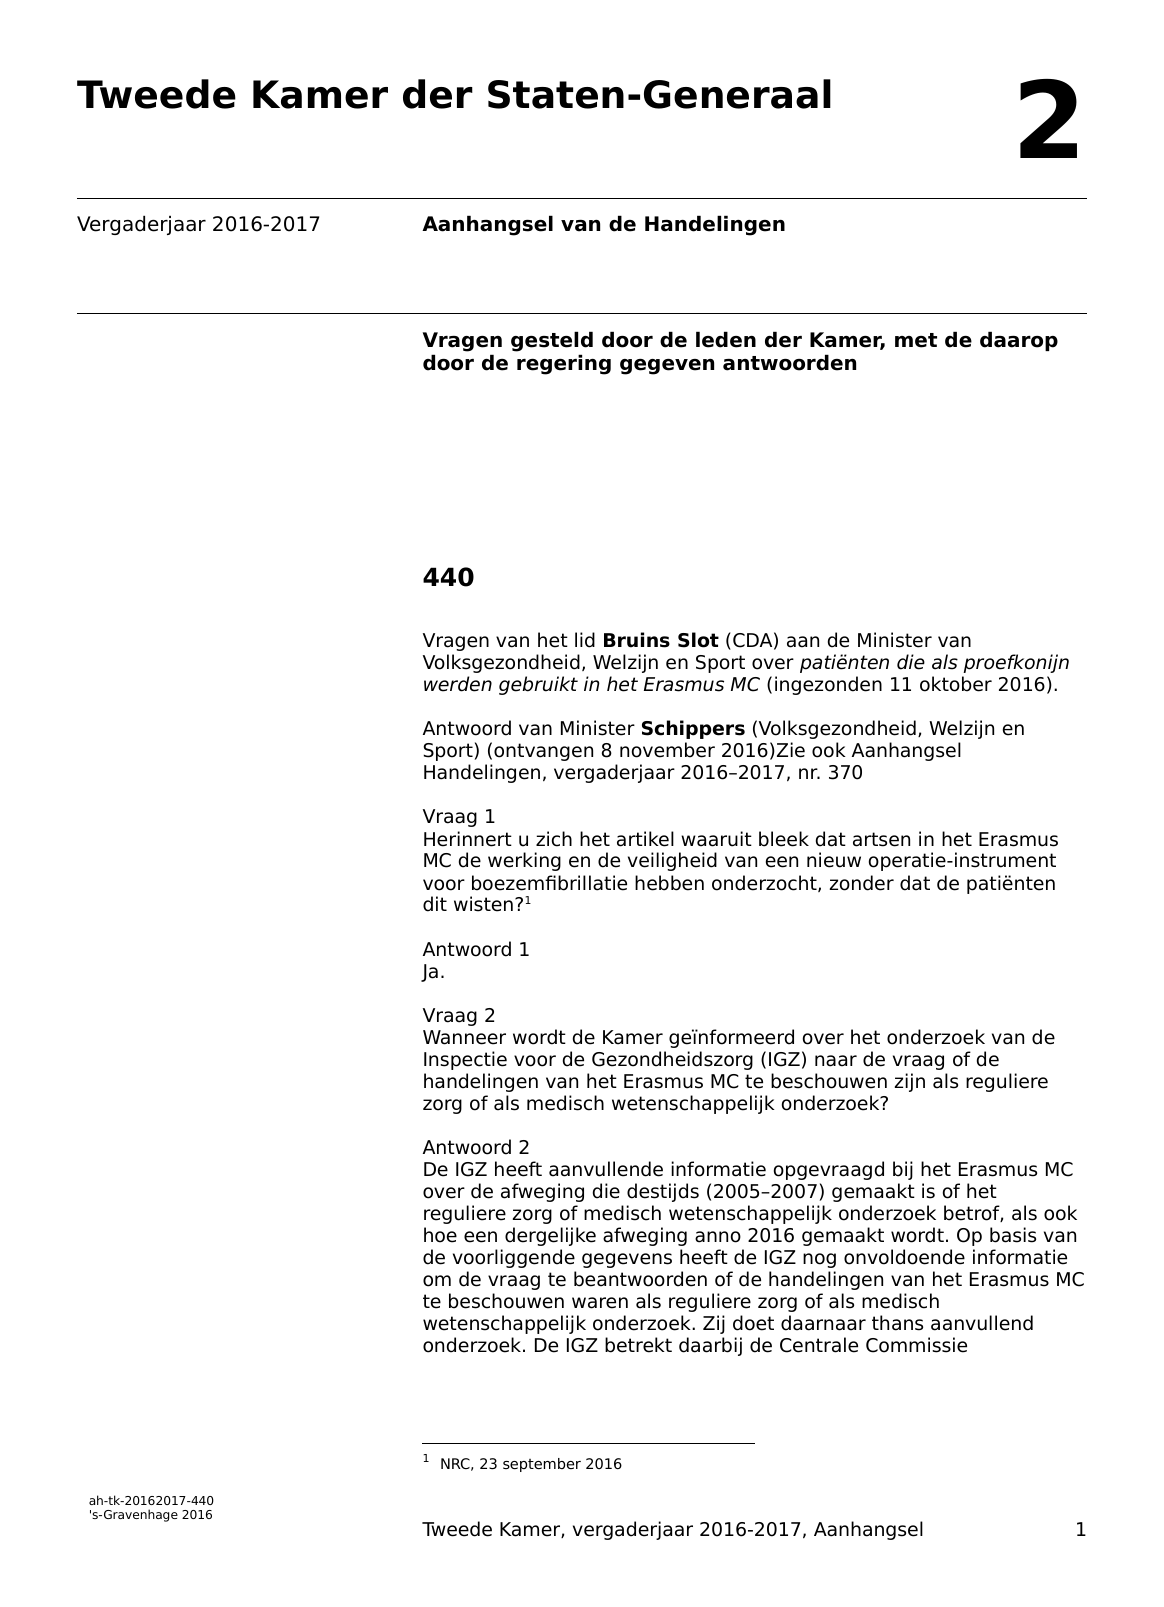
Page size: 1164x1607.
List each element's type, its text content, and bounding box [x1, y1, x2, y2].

text Ja. [422, 961, 1087, 982]
table_cell [77, 314, 422, 375]
text Antwoord 1 [422, 938, 1087, 961]
table_cell Vragen gesteld door de leden der Kamer, met de daarop door de regering gegeven antwoorden [422, 314, 1087, 375]
table_header Tweede Kamer der Staten-Generaal [77, 59, 886, 198]
text Antwoord van Minister Schippers (Volksgezondheid, Welzijn en Sport) (ontvangen 8 november 2016)Zie ook Aanhangsel Handelingen, vergaderjaar 2016–2017, nr. 370 [422, 718, 1087, 784]
text Herinnert u zich het artikel waaruit bleek dat artsen in het Erasmus MC de werking en de veiligheid van een nieuw operatie-instrument voor boezemfibrillatie hebben onderzocht, zonder dat de patiënten dit wisten? [422, 828, 1087, 916]
text 440 [422, 563, 1087, 592]
text Antwoord 2 [422, 1137, 1087, 1159]
text De IGZ heeft aanvullende informatie opgevraagd bij het Erasmus MC over de afweging die destijds (2005–2007) gemaakt is of het reguliere zorg of medisch wetenschappelijk onderzoek betrof, als ook hoe een dergelijke afweging anno 2016 gemaakt wordt. Op basis van de voorliggende gegevens heeft de IGZ nog onvoldoende informatie om de vraag te beantwoorden of de handelingen van het Erasmus MC te beschouwen waren als reguliere zorg of als medisch wetenschappelijk onderzoek. Zij doet daarnaar thans aanvullend onderzoek. De IGZ betrekt daarbij de Centrale Commissie [422, 1159, 1087, 1357]
table_cell Vergaderjaar 2016-2017 [77, 199, 422, 313]
text Vraag 2 [422, 1005, 1087, 1027]
table_header 2 [886, 59, 1087, 198]
text 's-Gravenhage 2016 [88, 1508, 323, 1522]
text ah-tk-20162017-440 [88, 1494, 323, 1508]
text Vragen van het lid Bruins Slot (CDA) aan de Minister van Volksgezondheid, Welzijn en Sport over patiënten die als proefkonijn werden gebruikt in het Erasmus MC (ingezonden 11 oktober 2016). [422, 630, 1087, 696]
text NRC, 23 september 2016 [422, 1452, 1087, 1474]
text Vraag 1 [422, 806, 1087, 828]
text Wanneer wordt de Kamer geïnformeerd over het onderzoek van de Inspectie voor de Gezondheidszorg (IGZ) naar de vraag of de handelingen van het Erasmus MC te beschouwen zijn als reguliere zorg of als medisch wetenschappelijk onderzoek? [422, 1027, 1087, 1114]
table_cell Aanhangsel van de Handelingen [422, 199, 1087, 313]
